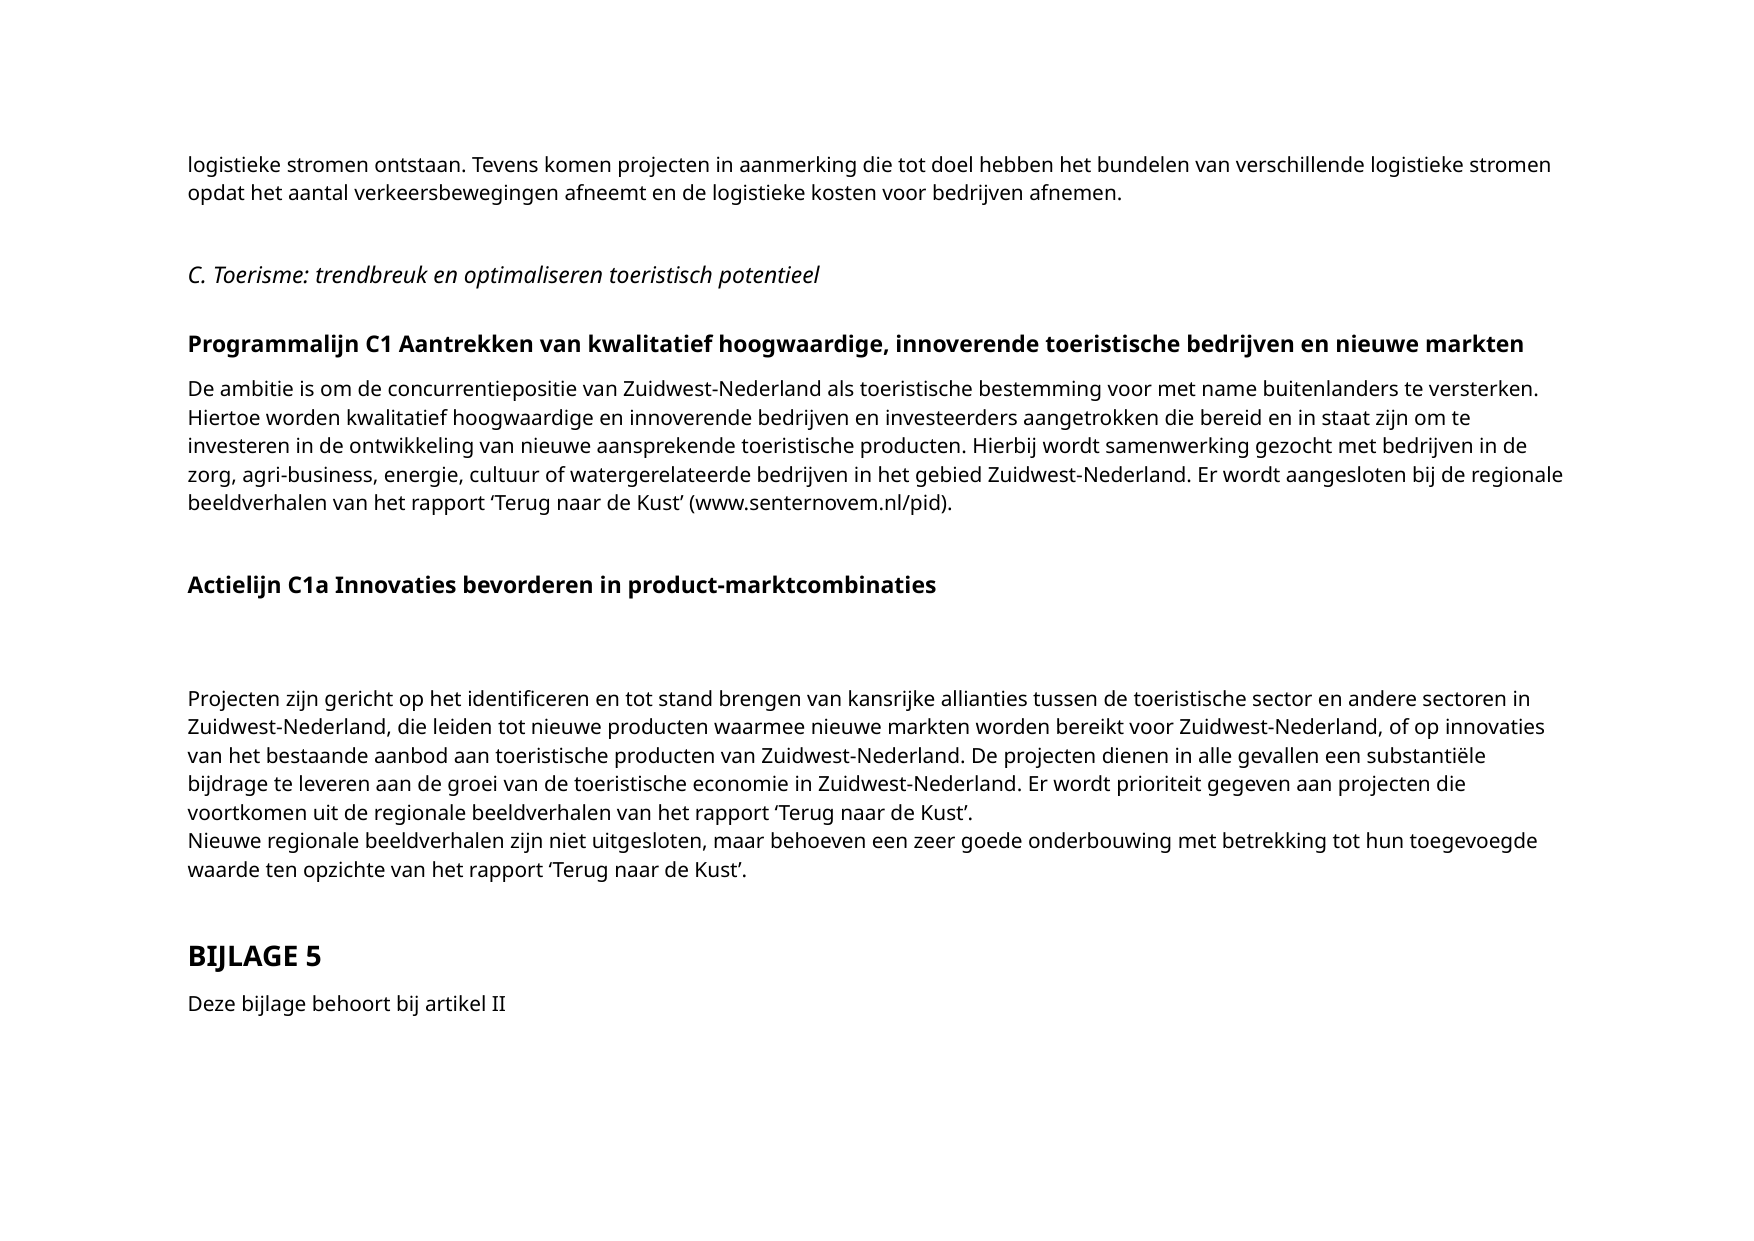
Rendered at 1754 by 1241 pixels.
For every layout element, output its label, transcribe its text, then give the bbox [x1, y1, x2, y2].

text Nieuwe regionale beeldverhalen zijn niet uitgesloten, maar behoeven een zeer goede onderbouwing met betrekking tot hun toegevoegde waarde ten opzichte van het rapport ‘Terug naar de Kust’. [187, 826, 1566, 883]
subtitle BIJLAGE 5 [187, 936, 1566, 974]
text Deze bijlage behoort bij artikel II [187, 989, 1566, 1018]
text Projecten zijn gericht op het identificeren en tot stand brengen van kansrijke allianties tussen de toeristische sector en andere sectoren in Zuidwest-Nederland, die leiden tot nieuwe producten waarmee nieuwe markten worden bereikt voor Zuidwest-Nederland, of op innovaties van het bestaande aanbod aan toeristische producten van Zuidwest-Nederland. De projecten dienen in alle gevallen een substantiële bijdrage te leveren aan de groei van de toeristische economie in Zuidwest-Nederland. Er wordt prioriteit gegeven aan projecten die voortkomen uit de regionale beeldverhalen van het rapport ‘Terug naar de Kust’. [187, 684, 1566, 826]
subtitle Actielijn C1a Innovaties bevorderen in product-marktcombinaties [187, 569, 1566, 600]
text C. Toerisme: trendbreuk en optimaliseren toeristisch potentieel [187, 259, 1566, 291]
text De ambitie is om de concurrentiepositie van Zuidwest-Nederland als toeristische bestemming voor met name buitenlanders te versterken. Hiertoe worden kwalitatief hoogwaardige en innoverende bedrijven en investeerders aangetrokken die bereid en in staat zijn om te investeren in de ontwikkeling van nieuwe aansprekende toeristische producten. Hierbij wordt samenwerking gezocht met bedrijven in de zorg, agri-business, energie, cultuur of watergerelateerde bedrijven in het gebied Zuidwest-Nederland. Er wordt aangesloten bij de regionale beeldverhalen van het rapport ‘Terug naar de Kust’ (www.senternovem.nl/pid). [187, 374, 1566, 517]
subtitle Programmalijn C1 Aantrekken van kwalitatief hoogwaardige, innoverende toeristische bedrijven en nieuwe markten [187, 328, 1566, 359]
text logistieke stromen ontstaan. Tevens komen projecten in aanmerking die tot doel hebben het bundelen van verschillende logistieke stromen opdat het aantal verkeersbewegingen afneemt en de logistieke kosten voor bedrijven afnemen. [187, 150, 1566, 207]
